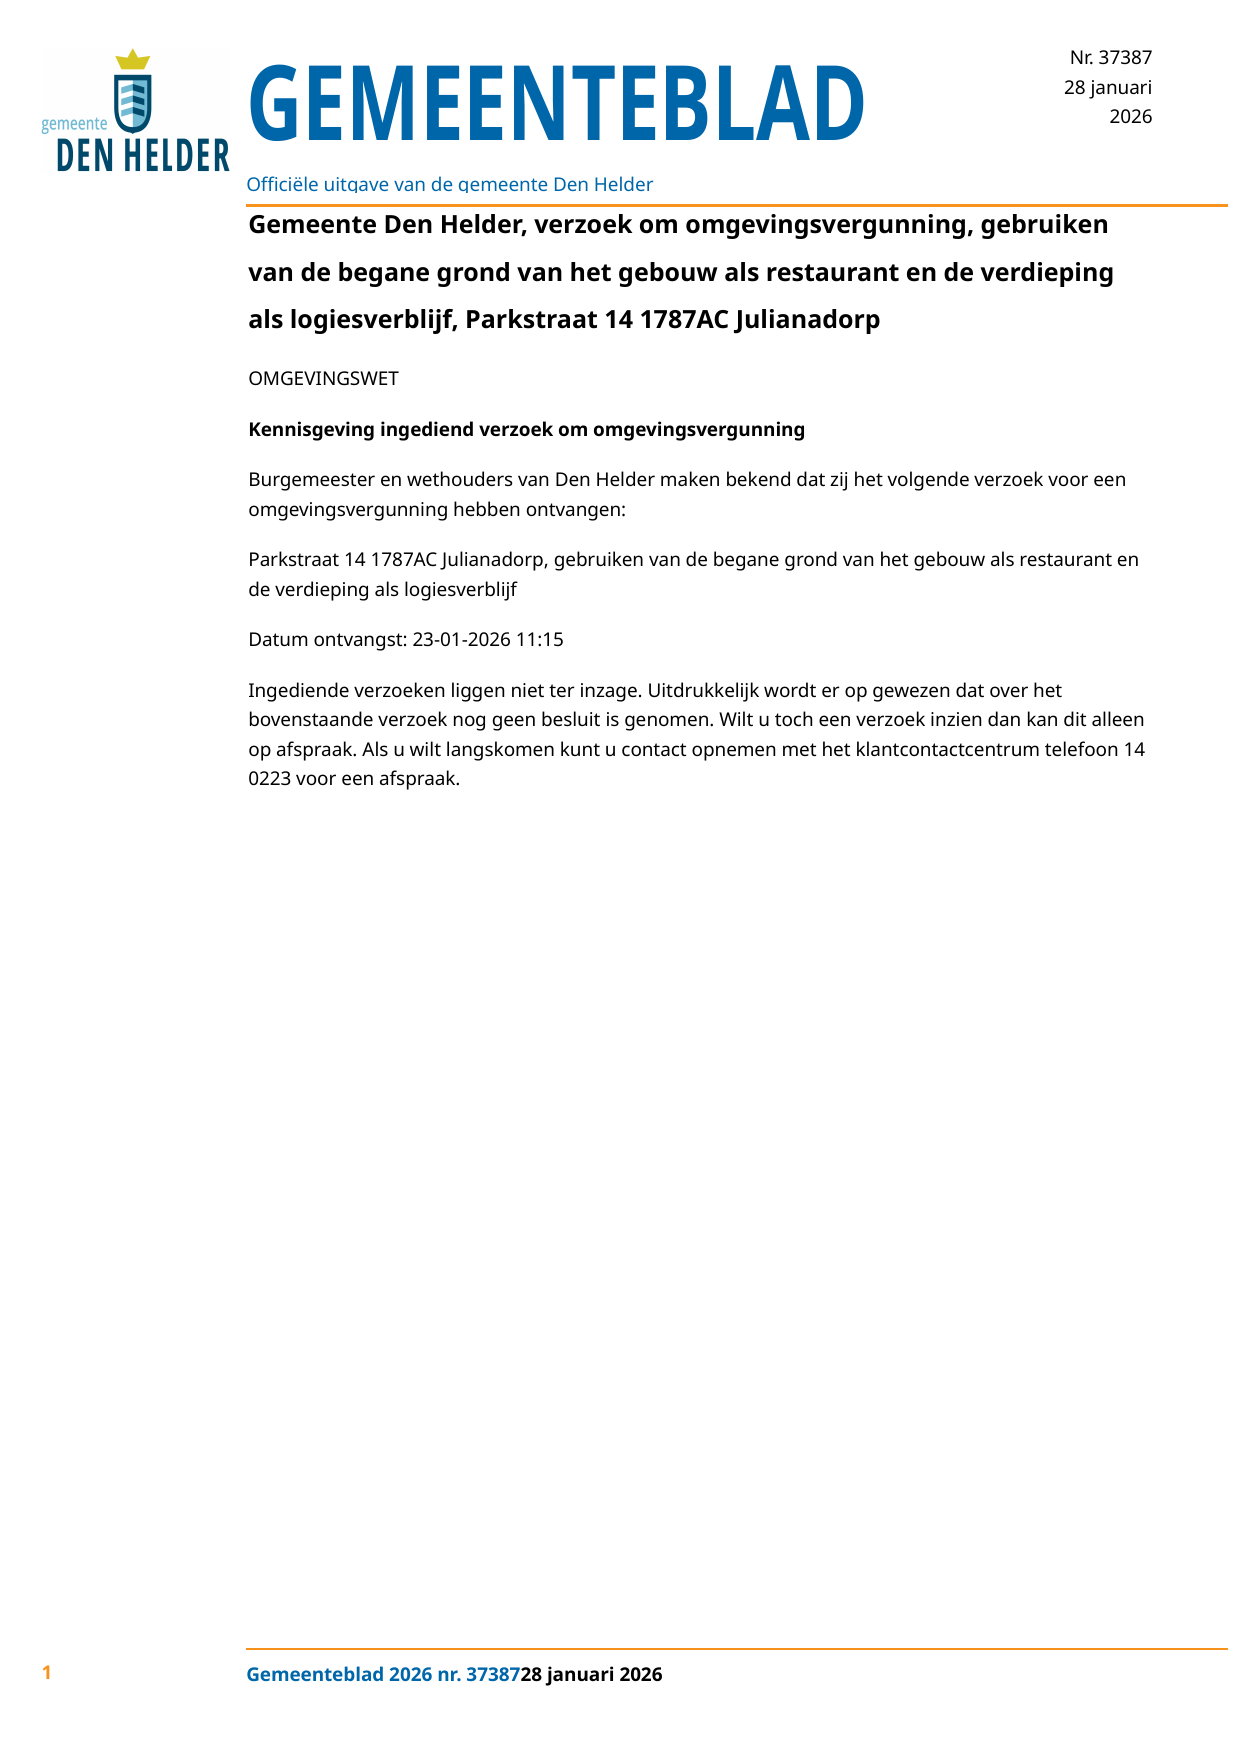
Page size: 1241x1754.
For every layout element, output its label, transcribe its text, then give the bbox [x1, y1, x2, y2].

picture [63, 144, 68, 165]
picture [182, 144, 187, 165]
text Kennisgeving ingediend verzoek om omgevingsvergunning [248, 416, 1152, 442]
text Ingediende verzoeken liggen niet ter inzage. Uitdrukkelijk wordt er op gewezen dat over het bovenstaande verzoek nog geen besluit is genomen. Wilt u toch een verzoek inzien dan kan dit alleen op afspraak. Als u wilt langskomen kunt u contact opnemen met het klantcontactcentrum telefoon 14 0223 voor een afspraak. [248, 677, 1152, 791]
picture [41, 47, 231, 172]
text Parkstraat 14 1787AC Julianadorp, gebruiken van de begane grond van het gebouw als restaurant en de verdieping als logiesverblijf [248, 546, 1152, 602]
picture [130, 157, 135, 172]
picture [220, 160, 224, 172]
text OMGEVINGSWET [248, 366, 1152, 391]
text Gemeente Den Helder, verzoek om omgevingsvergunning, gebruiken van de begane grond van het gebouw als restaurant en de verdieping als logiesverblijf, Parkstraat 14 1787AC Julianadorp [248, 207, 1152, 336]
text Datum ontvangst: 23-01-2026 11:15 [248, 626, 1152, 652]
picture [100, 154, 106, 172]
text Burgemeester en wethouders van Den Helder maken bekend dat zij het volgende verzoek voor een omgevingsvergunning hebben ontvangen: [248, 466, 1152, 522]
